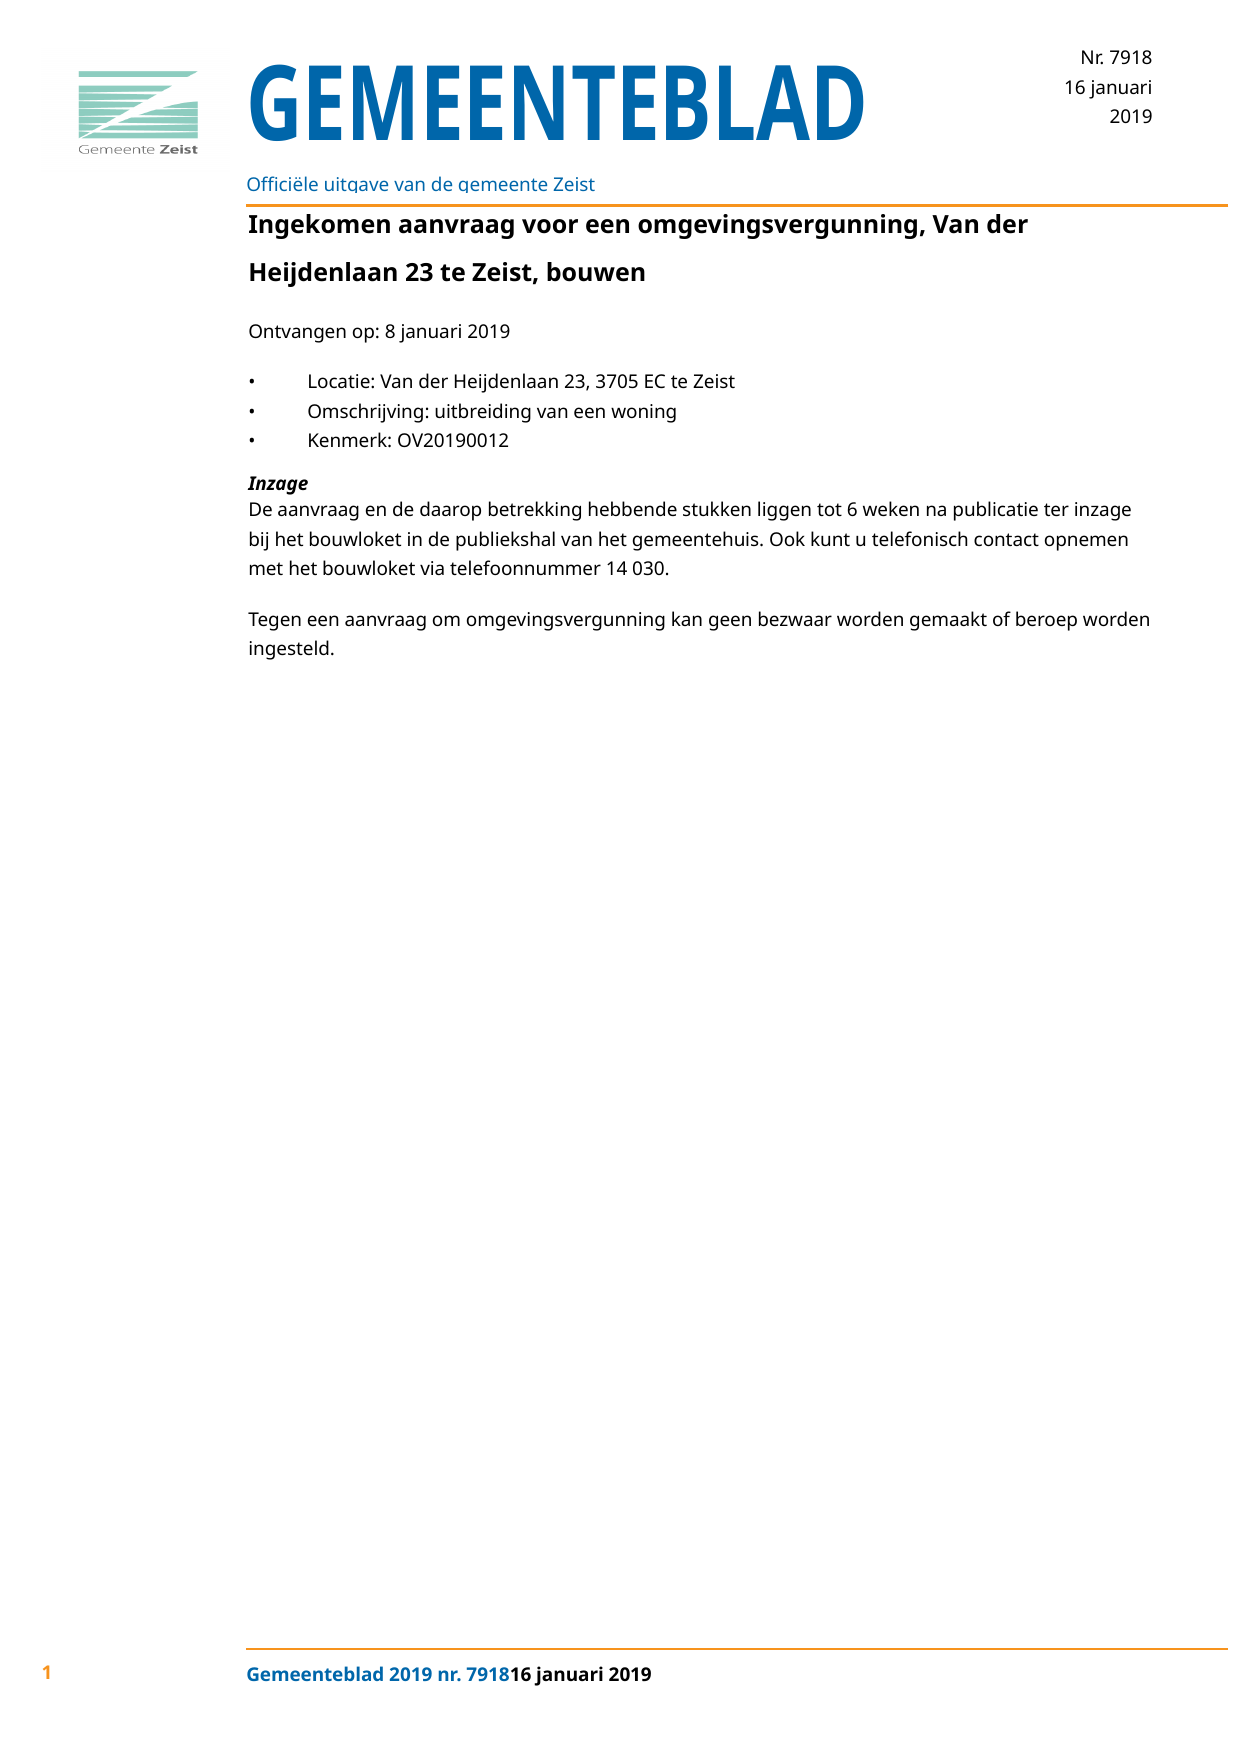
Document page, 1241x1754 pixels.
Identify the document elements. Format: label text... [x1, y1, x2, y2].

picture [41, 47, 231, 172]
list Locatie: Van der Heijdenlaan 23, 3705 EC te Zeist [248, 368, 1152, 394]
text Ingekomen aanvraag voor een omgevingsvergunning, Van der Heijdenlaan 23 te Zeist, bouwen [248, 207, 1152, 288]
text Inzage [248, 471, 1152, 496]
text Ontvangen op: 8 januari 2019 [248, 318, 1152, 344]
text Tegen een aanvraag om omgevingsvergunning kan geen bezwaar worden gemaakt of beroep worden ingesteld. [248, 606, 1152, 661]
text De aanvraag en de daarop betrekking hebbende stukken liggen tot 6 weken na publicatie ter inzage bij het bouwloket in de publiekshal van het gemeentehuis. Ook kunt u telefonisch contact opnemen met het bouwloket via telefoonnummer 14 030. [248, 496, 1152, 581]
list Omschrijving: uitbreiding van een woning [248, 398, 1152, 424]
list Kenmerk: OV20190012 [248, 427, 1152, 453]
